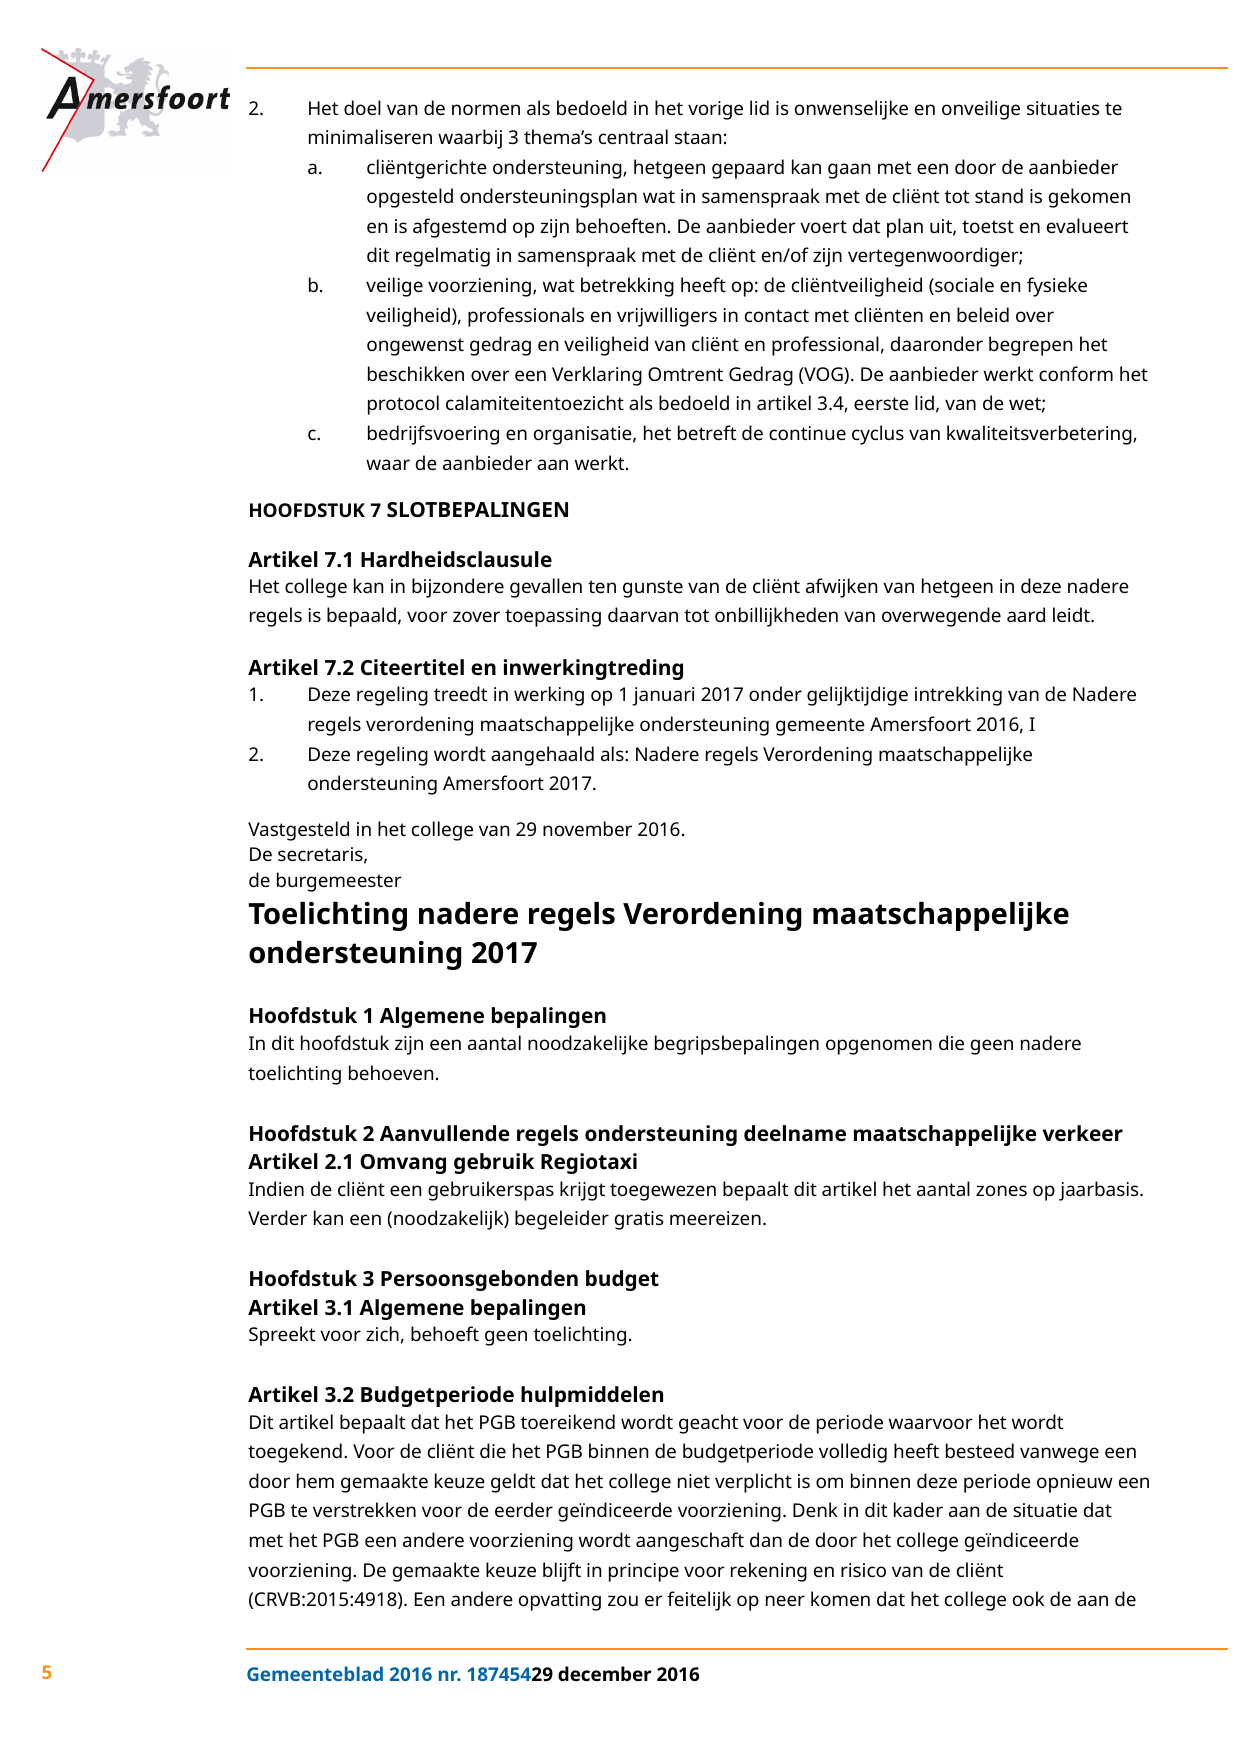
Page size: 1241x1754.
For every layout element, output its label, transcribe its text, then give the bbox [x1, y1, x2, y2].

text Vastgesteld in het college van 29 november 2016. [248, 816, 1152, 842]
text Artikel 7.2 Citeertitel en inwerkingtreding [248, 653, 1152, 682]
text Artikel 3.2 Budgetperiode hulpmiddelen [248, 1381, 1152, 1409]
text Artikel 3.1 Algemene bepalingen [248, 1293, 1152, 1321]
text In dit hoofdstuk zijn een aantal noodzakelijke begripsbepalingen opgenomen die geen nadere toelichting behoeven. [248, 1030, 1152, 1085]
text Dit artikel bepaalt dat het PGB toereikend wordt geacht voor de periode waarvoor het wordt toegekend. Voor de cliënt die het PGB binnen de budgetperiode volledig heeft besteed vanwege een door hem gemaakte keuze geldt dat het college niet verplicht is om binnen deze periode opnieuw een PGB te verstrekken voor de eerder geïndiceerde voorziening. Denk in dit kader aan de situatie dat met het PGB een andere voorziening wordt aangeschaft dan de door het college geïndiceerde voorziening. De gemaakte keuze blijft in principe voor rekening en risico van de cliënt (CRVB:2015:4918). Een andere opvatting zou er feitelijk op neer komen dat het college ook de aan de [248, 1409, 1152, 1612]
text Hoofdstuk 1 Algemene bepalingen [248, 1002, 1152, 1030]
text Spreekt voor zich, behoeft geen toelichting. [248, 1321, 1152, 1347]
text Het college kan in bijzondere gevallen ten gunste van de cliënt afwijken van hetgeen in deze nadere regels is bepaald, voor zover toepassing daarvan tot onbillijkheden van overwegende aard leidt. [248, 573, 1152, 628]
text Indien de cliënt een gebruikerspas krijgt toegewezen bepaalt dit artikel het aantal zones op jaarbasis. Verder kan een (noodzakelijk) begeleider gratis meereizen. [248, 1176, 1152, 1231]
list Het doel van de normen als bedoeld in het vorige lid is onwenselijke en onveilige situaties te minimaliseren waarbij 3 thema’s centraal staan: [248, 95, 1152, 150]
text De secretaris, [248, 842, 1152, 867]
text Hoofdstuk 3 Persoonsgebonden budget [248, 1264, 1152, 1293]
text HOOFDSTUK 7 SLOTBEPALINGEN [248, 495, 1152, 524]
text Artikel 2.1 Omvang gebruik Regiotaxi [248, 1147, 1152, 1176]
text Hoofdstuk 2 Aanvullende regels ondersteuning deelname maatschappelijke verkeer [248, 1119, 1152, 1147]
picture [41, 47, 231, 172]
text Toelichting nadere regels Verordening maatschappelijke ondersteuning 2017 [248, 893, 1152, 972]
list veilige voorziening, wat betrekking heeft op: de cliëntveiligheid (sociale en fysieke veiligheid), professionals en vrijwilligers in contact met cliënten en beleid over ongewenst gedrag en veiligheid van cliënt en professional, daaronder begrepen het beschikken over een Verklaring Omtrent Gedrag (VOG). De aanbieder werkt conform het protocol calamiteitentoezicht als bedoeld in artikel 3.4, eerste lid, van de wet; [307, 272, 1152, 416]
list Deze regeling treedt in werking op 1 januari 2017 onder gelijktijdige intrekking van de Nadere regels verordening maatschappelijke ondersteuning gemeente Amersfoort 2016, I [248, 682, 1152, 737]
list cliëntgerichte ondersteuning, hetgeen gepaard kan gaan met een door de aanbieder opgesteld ondersteuningsplan wat in samenspraak met de cliënt tot stand is gekomen en is afgestemd op zijn behoeften. De aanbieder voert dat plan uit, toetst en evalueert dit regelmatig in samenspraak met de cliënt en/of zijn vertegenwoordiger; [307, 154, 1152, 268]
text Artikel 7.1 Hardheidsclausule [248, 545, 1152, 573]
text de burgemeester [248, 867, 1152, 893]
list bedrijfsvoering en organisatie, het betreft de continue cyclus van kwaliteitsverbetering, waar de aanbieder aan werkt. [307, 420, 1152, 476]
list Deze regeling wordt aangehaald als: Nadere regels Verordening maatschappelijke ondersteuning Amersfoort 2017. [248, 741, 1152, 796]
